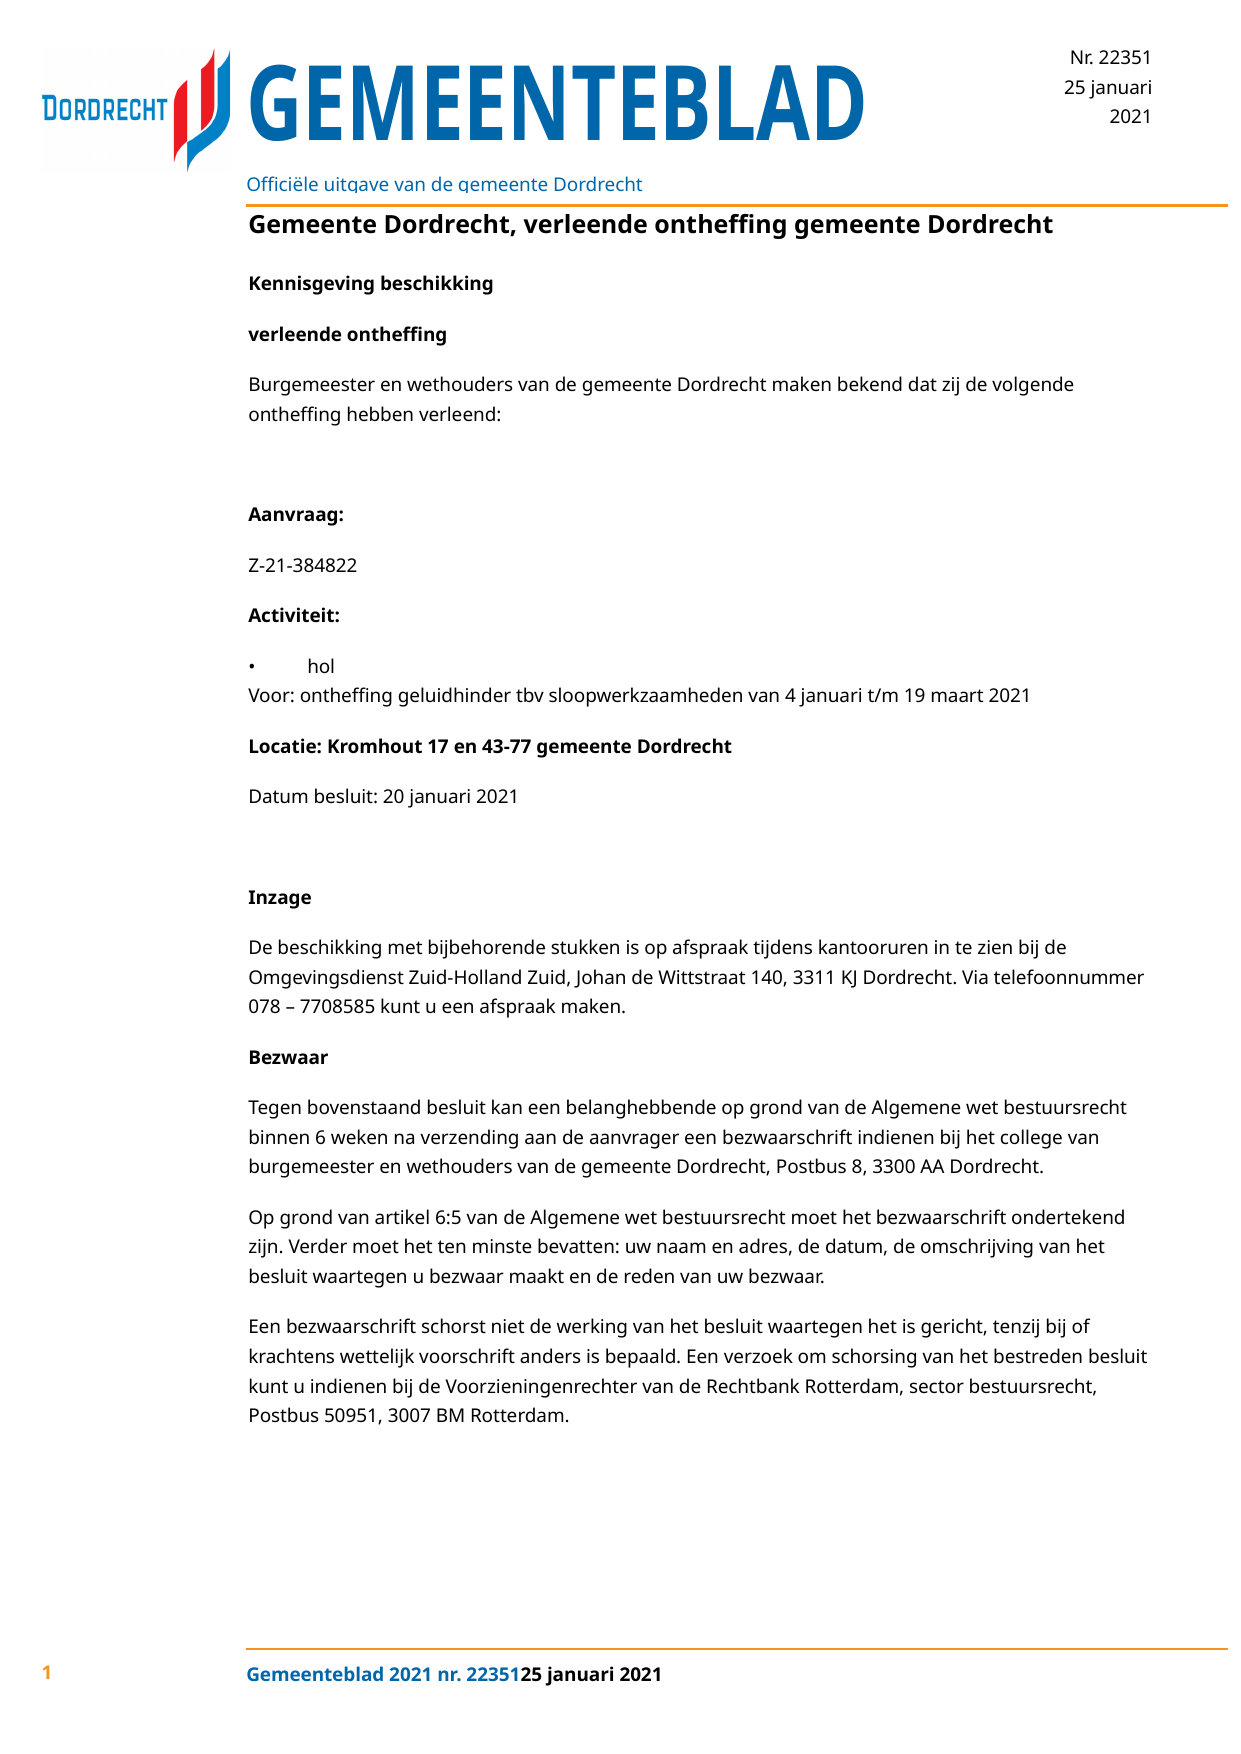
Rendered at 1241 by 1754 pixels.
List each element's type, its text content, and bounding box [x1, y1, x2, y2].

text De beschikking met bijbehorende stukken is op afspraak tijdens kantooruren in te zien bij de Omgevingsdienst Zuid-Holland Zuid, Johan de Wittstraat 140, 3311 KJ Dordrecht. Via telefoonnummer 078 – 7708585 kunt u een afspraak maken. [248, 934, 1152, 1019]
text Activiteit: [248, 602, 1152, 628]
text Tegen bovenstaand besluit kan een belanghebbende op grond van de Algemene wet bestuursrecht binnen 6 weken na verzending aan de aanvrager een bezwaarschrift indienen bij het college van burgemeester en wethouders van de gemeente Dordrecht, Postbus 8, 3300 AA Dordrecht. [248, 1094, 1152, 1179]
text Een bezwaarschrift schorst niet de werking van het besluit waartegen het is gericht, tenzij bij of krachtens wettelijk voorschrift anders is bepaald. Een verzoek om schorsing van het bestreden besluit kunt u indienen bij de Voorzieningenrechter van de Rechtbank Rotterdam, sector bestuursrecht, Postbus 50951, 3007 BM Rotterdam. [248, 1314, 1152, 1428]
text Kennisgeving beschikking [248, 270, 1152, 296]
text Burgemeester en wethouders van de gemeente Dordrecht maken bekend dat zij de volgende ontheffing hebben verleend: [248, 371, 1152, 426]
text Locatie: Kromhout 17 en 43-77 gemeente Dordrecht [248, 733, 1152, 758]
list hol [248, 653, 1152, 678]
text Bezwaar [248, 1044, 1152, 1070]
text Aanvraag: [248, 502, 1152, 527]
text Inzage [248, 884, 1152, 910]
text Gemeente Dordrecht, verleende ontheffing gemeente Dordrecht [248, 207, 1152, 241]
text Z-21-384822 [248, 552, 1152, 578]
picture [41, 47, 231, 172]
text Datum besluit: 20 januari 2021 [248, 783, 1152, 809]
text Voor: ontheffing geluidhinder tbv sloopwerkzaamheden van 4 januari t/m 19 maart 2021 [248, 682, 1152, 708]
text verleende ontheffing [248, 321, 1152, 346]
text Op grond van artikel 6:5 van de Algemene wet bestuursrecht moet het bezwaarschrift ondertekend zijn. Verder moet het ten minste bevatten: uw naam en adres, de datum, de omschrijving van het besluit waartegen u bezwaar maakt en de reden van uw bezwaar. [248, 1204, 1152, 1289]
